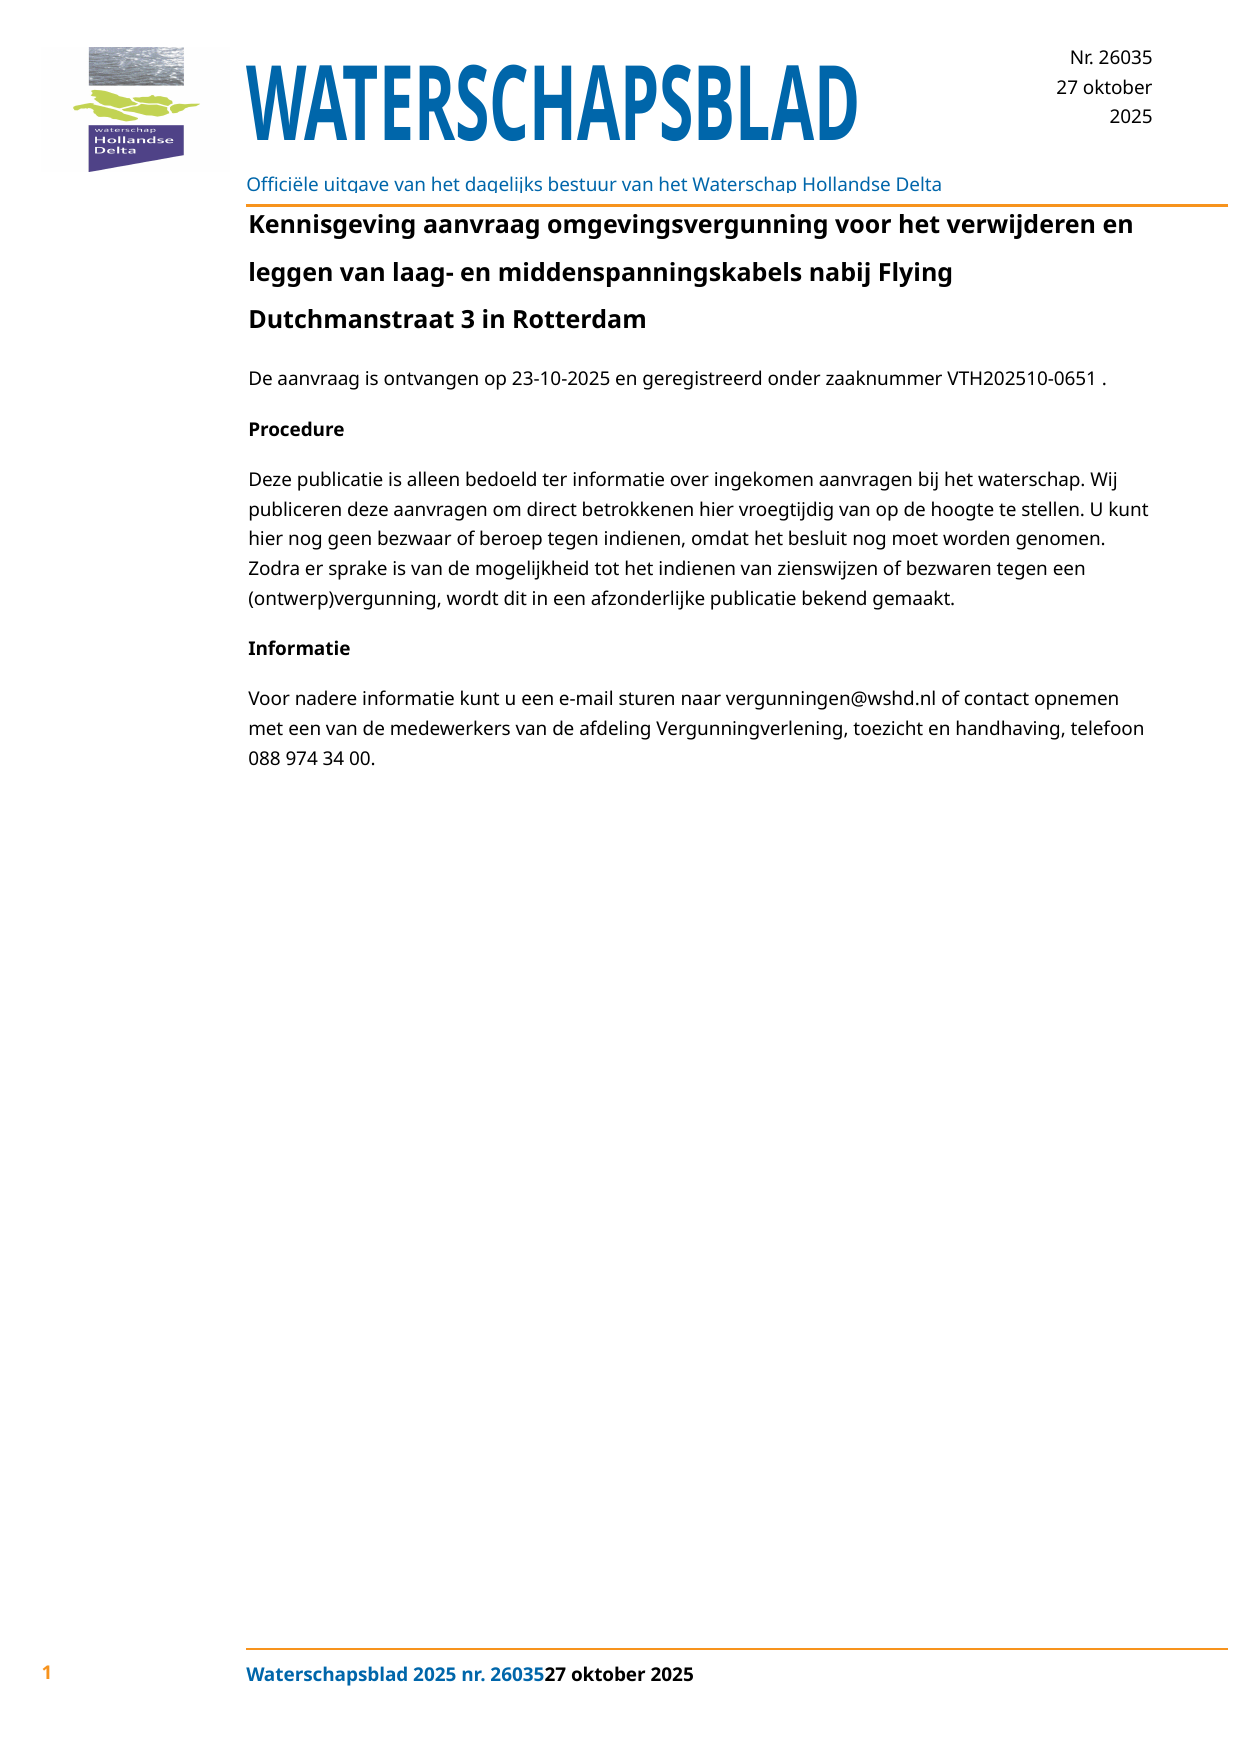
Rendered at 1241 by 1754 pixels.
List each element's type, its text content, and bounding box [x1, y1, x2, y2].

text Procedure [248, 416, 1152, 442]
text De aanvraag is ontvangen op 23-10-2025 en geregistreerd onder zaaknummer VTH202510-0651 . [248, 366, 1152, 391]
text Voor nadere informatie kunt u een e-mail sturen naar vergunningen@wshd.nl of contact opnemen met een van de medewerkers van de afdeling Vergunningverlening, toezicht en handhaving, telefoon 088 974 34 00. [248, 686, 1152, 770]
text Informatie [248, 635, 1152, 661]
text Kennisgeving aanvraag omgevingsvergunning voor het verwijderen en leggen van laag- en middenspanningskabels nabij Flying Dutchmanstraat 3 in Rotterdam [248, 207, 1152, 336]
picture [41, 47, 231, 172]
text Deze publicatie is alleen bedoeld ter informatie over ingekomen aanvragen bij het waterschap. Wij publiceren deze aanvragen om direct betrokkenen hier vroegtijdig van op de hoogte te stellen. U kunt hier nog geen bezwaar of beroep tegen indienen, omdat het besluit nog moet worden genomen. Zodra er sprake is van de mogelijkheid tot het indienen van zienswijzen of bezwaren tegen een (ontwerp)vergunning, wordt dit in een afzonderlijke publicatie bekend gemaakt. [248, 466, 1152, 610]
